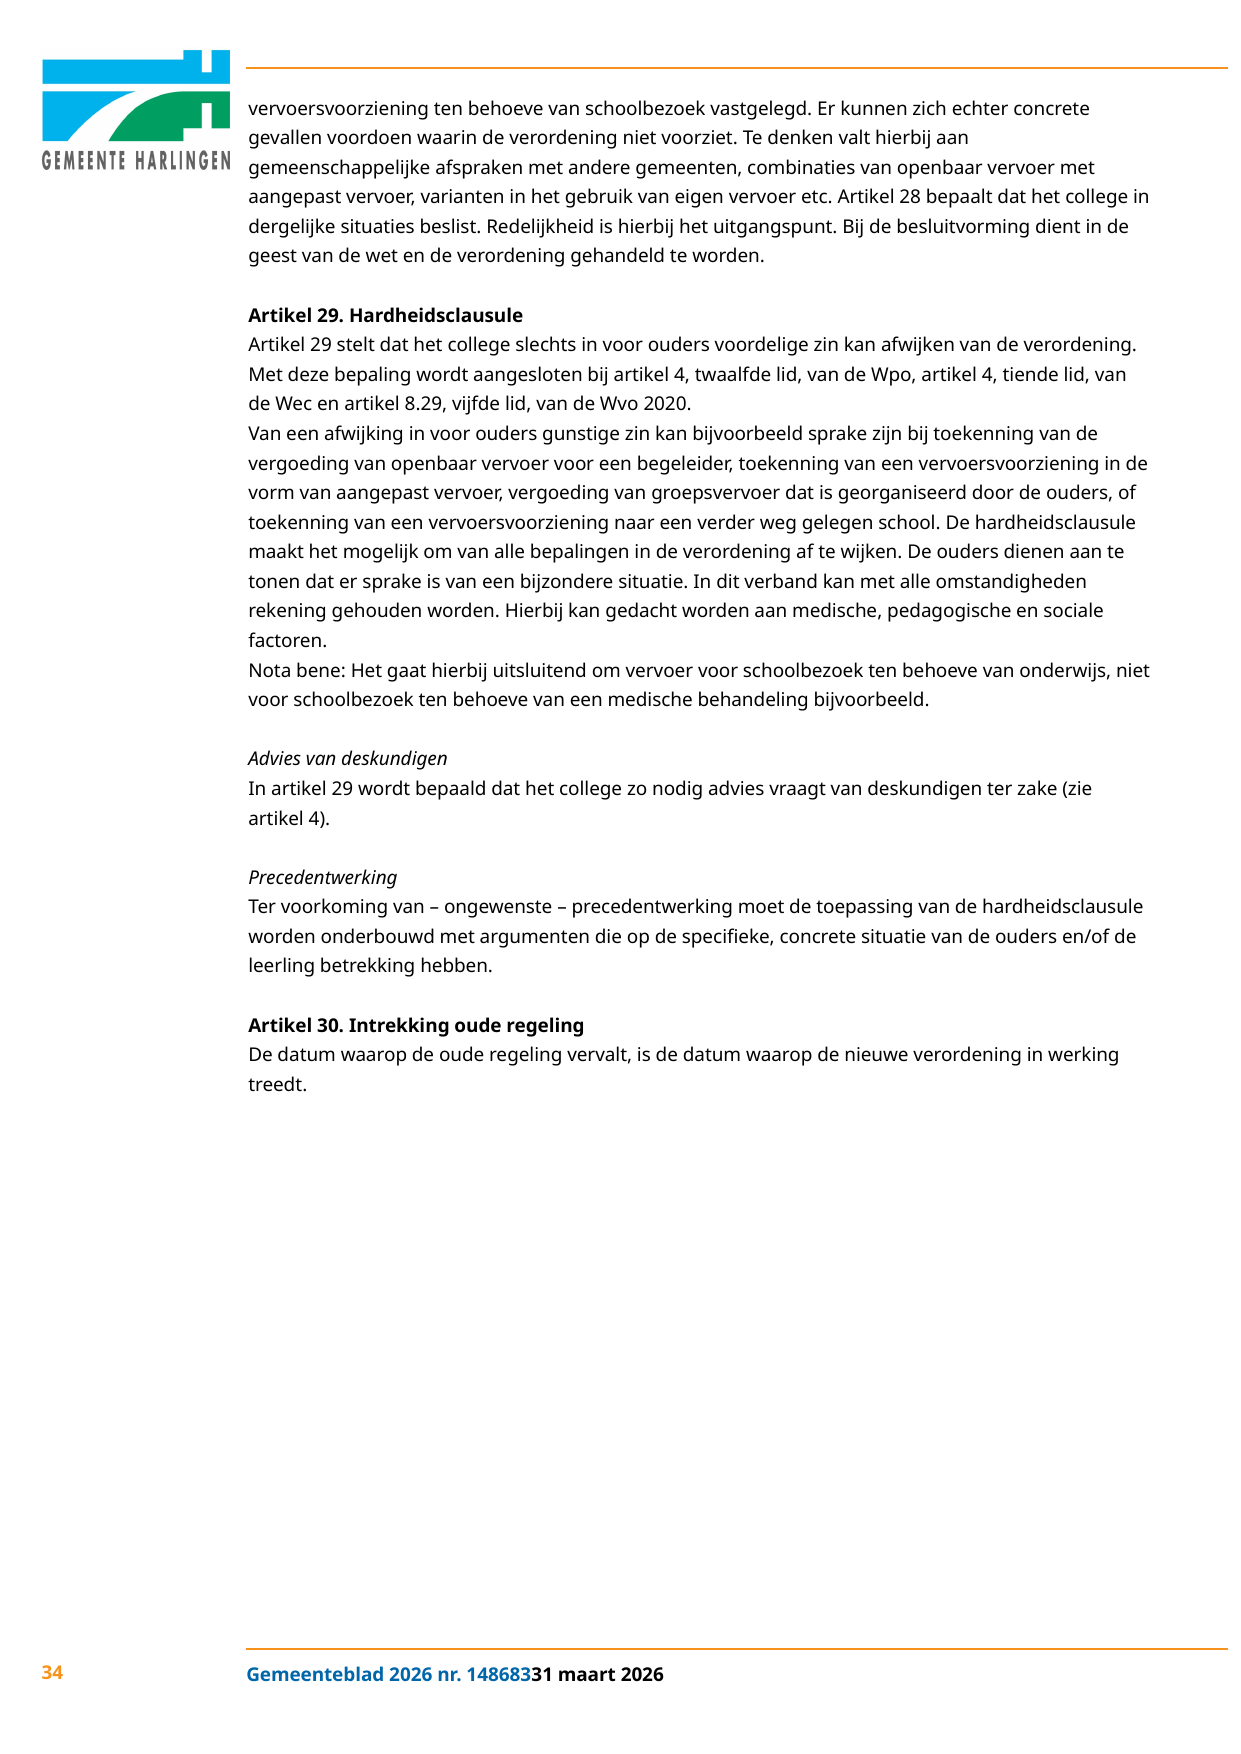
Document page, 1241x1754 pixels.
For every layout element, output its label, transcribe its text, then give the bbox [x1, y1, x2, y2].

text Precedentwerking [248, 864, 1152, 890]
picture [41, 47, 231, 172]
text In artikel 29 wordt bepaald dat het college zo nodig advies vraagt van deskundigen ter zake (zie artikel 4). [248, 775, 1152, 831]
text Advies van deskundigen [248, 746, 1152, 771]
text De datum waarop de oude regeling vervalt, is de datum waarop de nieuwe verordening in werking treedt. [248, 1041, 1152, 1097]
text Van een afwijking in voor ouders gunstige zin kan bijvoorbeeld sprake zijn bij toekenning van de vergoeding van openbaar vervoer voor een begeleider, toekenning van een vervoersvoorziening in de vorm van aangepast vervoer, vergoeding van groepsvervoer dat is georganiseerd door de ouders, of toekenning van een vervoersvoorziening naar een verder weg gelegen school. De hardheidsclausule maakt het mogelijk om van alle bepalingen in de verordening af te wijken. De ouders dienen aan te tonen dat er sprake is van een bijzondere situatie. In dit verband kan met alle omstandigheden rekening gehouden worden. Hierbij kan gedacht worden aan medische, pedagogische en sociale factoren. [248, 420, 1152, 653]
text Artikel 29. Hardheidsclausule [248, 302, 1152, 328]
text Artikel 29 stelt dat het college slechts in voor ouders voordelige zin kan afwijken van de verordening. Met deze bepaling wordt aangesloten bij artikel 4, twaalfde lid, van de Wpo, artikel 4, tiende lid, van de Wec en artikel 8.29, vijfde lid, van de Wvo 2020. [248, 331, 1152, 416]
text vervoersvoorziening ten behoeve van schoolbezoek vastgelegd. Er kunnen zich echter concrete gevallen voordoen waarin de verordening niet voorziet. Te denken valt hierbij aan gemeenschappelijke afspraken met andere gemeenten, combinaties van openbaar vervoer met aangepast vervoer, varianten in het gebruik van eigen vervoer etc. Artikel 28 bepaalt dat het college in dergelijke situaties beslist. Redelijkheid is hierbij het uitgangspunt. Bij de besluitvorming dient in de geest van de wet en de verordening gehandeld te worden. [248, 95, 1152, 268]
text Ter voorkoming van – ongewenste – precedentwerking moet de toepassing van de hardheidsclausule worden onderbouwd met argumenten die op de specifieke, concrete situatie van de ouders en/of de leerling betrekking hebben. [248, 893, 1152, 978]
text Nota bene: Het gaat hierbij uitsluitend om vervoer voor schoolbezoek ten behoeve van onderwijs, niet voor schoolbezoek ten behoeve van een medische behandeling bijvoorbeeld. [248, 657, 1152, 712]
text Artikel 30. Intrekking oude regeling [248, 1012, 1152, 1038]
